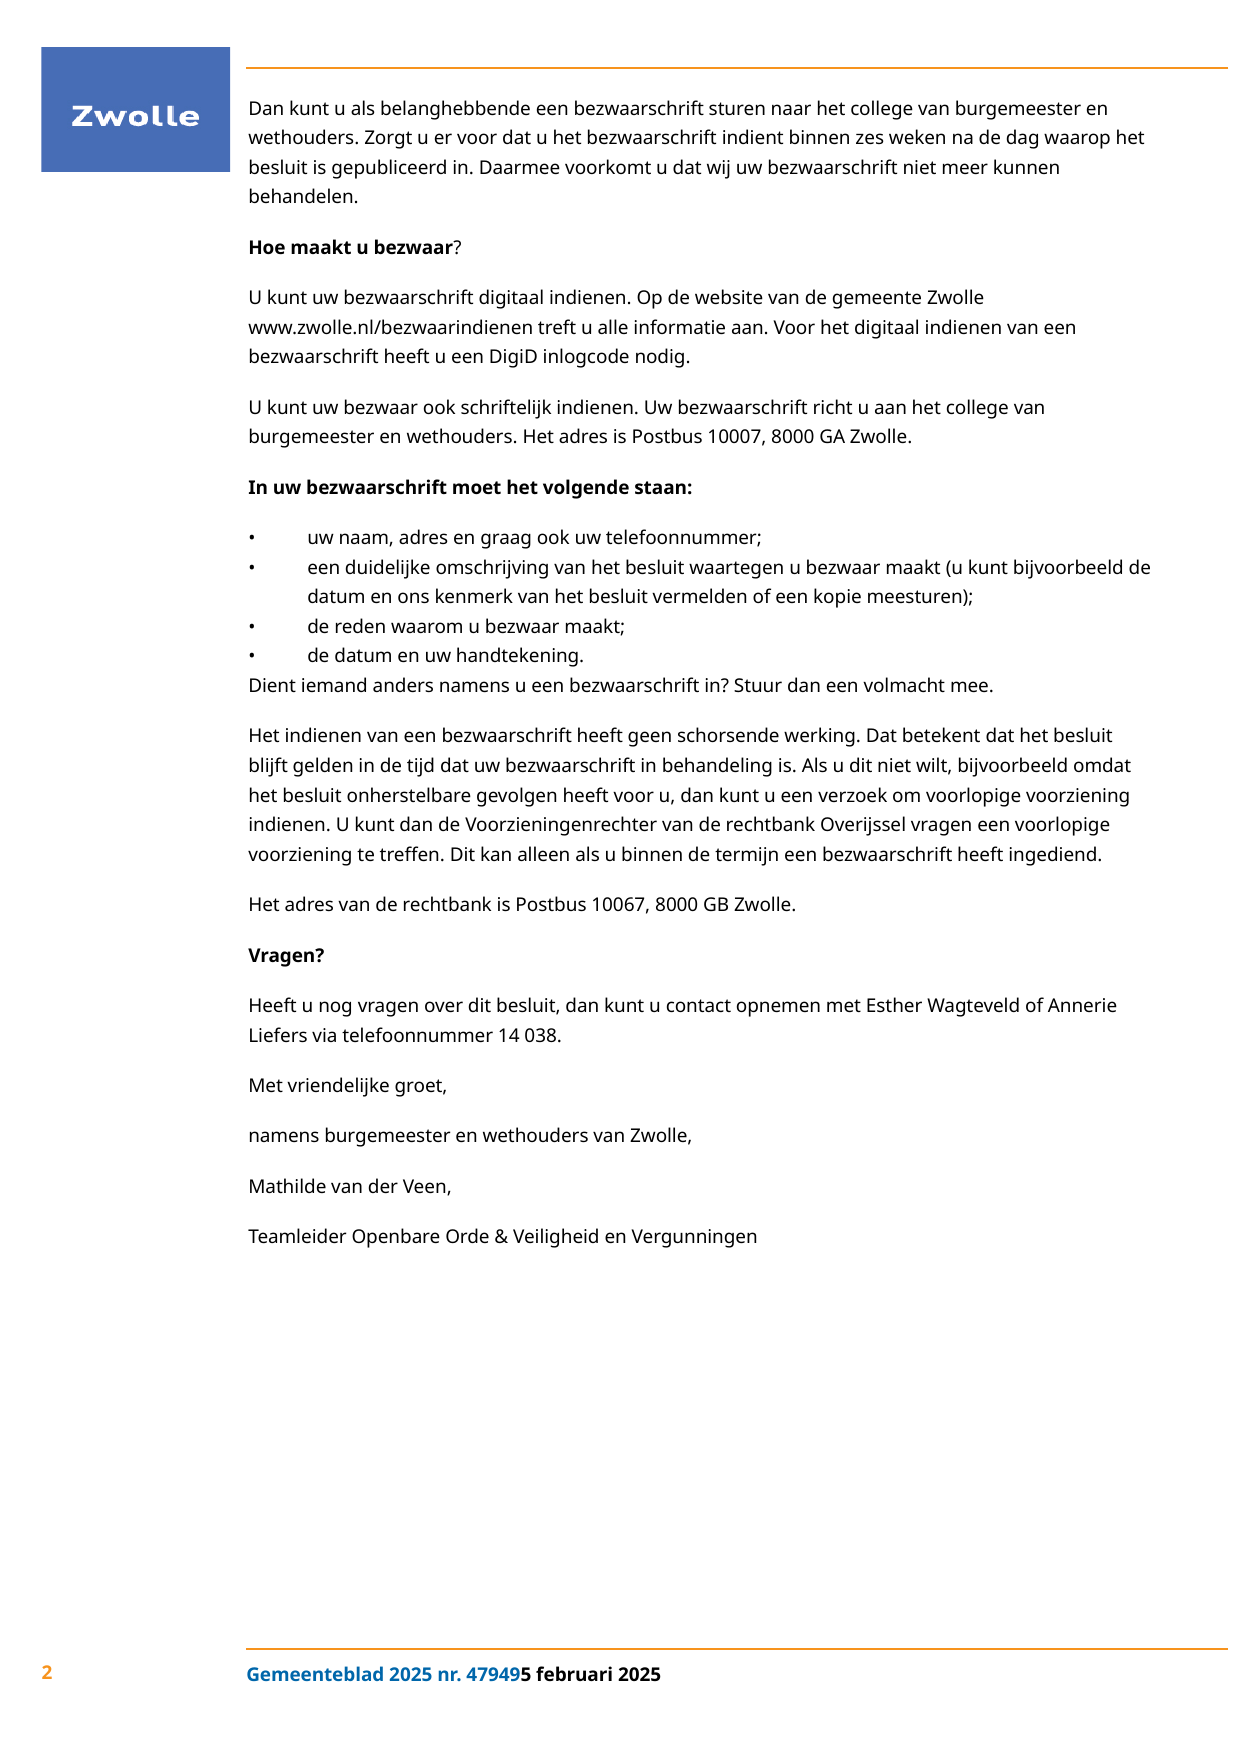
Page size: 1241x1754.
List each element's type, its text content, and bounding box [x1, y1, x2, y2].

text Heeft u nog vragen over dit besluit, dan kunt u contact opnemen met Esther Wagteveld of Annerie Liefers via telefoonnummer 14 038. [248, 992, 1152, 1048]
text Het adres van de rechtbank is Postbus 10067, 8000 GB Zwolle. [248, 891, 1152, 917]
text U kunt uw bezwaar ook schriftelijk indienen. Uw bezwaarschrift richt u aan het college van burgemeester en wethouders. Het adres is Postbus 10007, 8000 GA Zwolle. [248, 394, 1152, 449]
text Mathilde van der Veen, [248, 1173, 1152, 1199]
list de reden waarom u bezwaar maakt; [248, 613, 1152, 639]
picture [41, 47, 231, 172]
list een duidelijke omschrijving van het besluit waartegen u bezwaar maakt (u kunt bijvoorbeeld de datum en ons kenmerk van het besluit vermelden of een kopie meesturen); [248, 554, 1152, 609]
text Dient iemand anders namens u een bezwaarschrift in? Stuur dan een volmacht mee. [248, 672, 1152, 698]
text Hoe maakt u bezwaar? [248, 234, 1152, 260]
text Met vriendelijke groet, [248, 1072, 1152, 1098]
list uw naam, adres en graag ook uw telefoonnummer; [248, 524, 1152, 550]
text U kunt uw bezwaarschrift digitaal indienen. Op de website van de gemeente Zwolle www.zwolle.nl/bezwaarindienen treft u alle informatie aan. Voor het digitaal indienen van een bezwaarschrift heeft u een DigiD inlogcode nodig. [248, 284, 1152, 369]
text Dan kunt u als belanghebbende een bezwaarschrift sturen naar het college van burgemeester en wethouders. Zorgt u er voor dat u het bezwaarschrift indient binnen zes weken na de dag waarop het besluit is gepubliceerd in. Daarmee voorkomt u dat wij uw bezwaarschrift niet meer kunnen behandelen. [248, 95, 1152, 209]
text In uw bezwaarschrift moet het volgende staan: [248, 474, 1152, 500]
text Vragen? [248, 942, 1152, 968]
text Het indienen van een bezwaarschrift heeft geen schorsende werking. Dat betekent dat het besluit blijft gelden in de tijd dat uw bezwaarschrift in behandeling is. Als u dit niet wilt, bijvoorbeeld omdat het besluit onherstelbare gevolgen heeft voor u, dan kunt u een verzoek om voorlopige voorziening indienen. U kunt dan de Voorzieningenrechter van de rechtbank Overijssel vragen een voorlopige voorziening te treffen. Dit kan alleen als u binnen de termijn een bezwaarschrift heeft ingediend. [248, 723, 1152, 867]
text namens burgemeester en wethouders van Zwolle, [248, 1123, 1152, 1148]
text Teamleider Openbare Orde & Veiligheid en Vergunningen [248, 1223, 1152, 1249]
list de datum en uw handtekening. [248, 643, 1152, 668]
